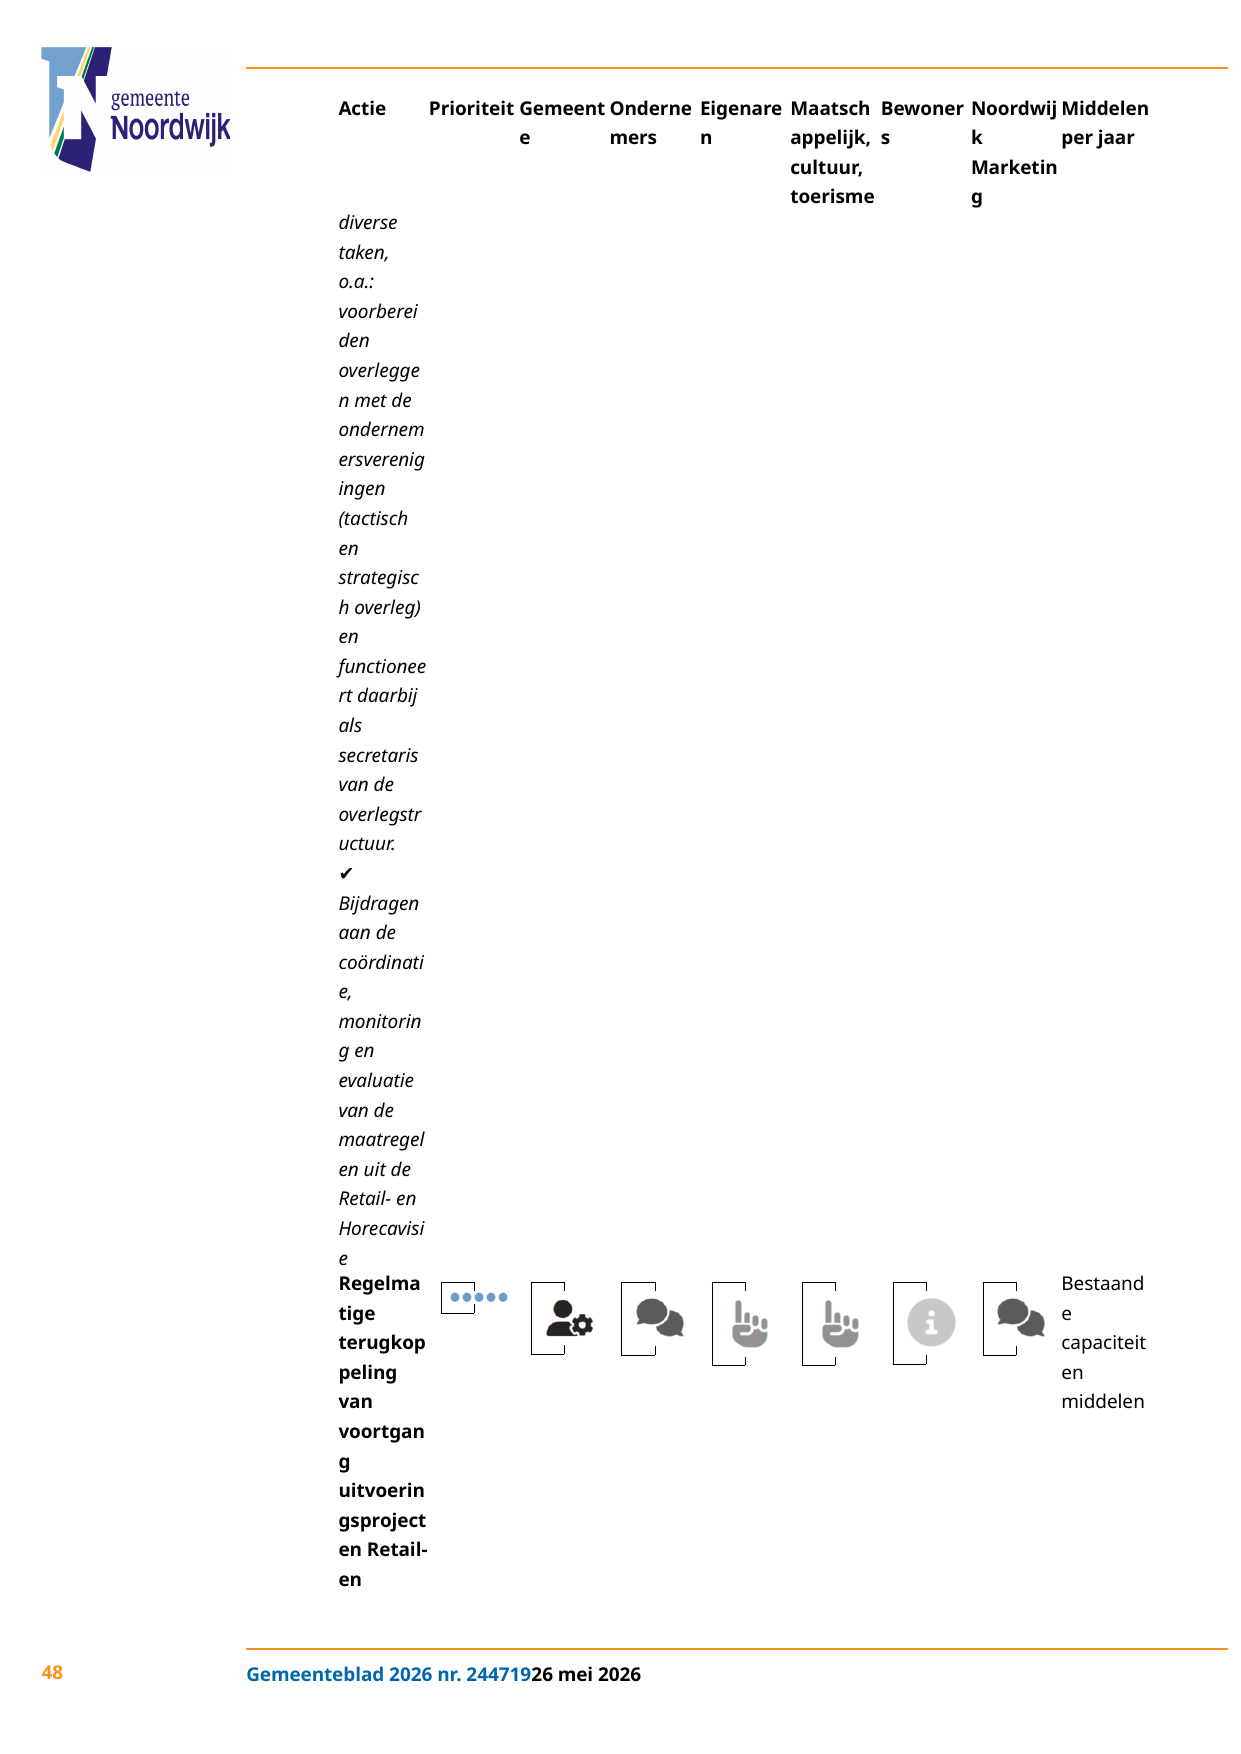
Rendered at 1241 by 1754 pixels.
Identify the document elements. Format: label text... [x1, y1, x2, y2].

table_cell diverse taken, o.a.: voorbereiden overleggen met de ondernemersverenigingen (tactisch en strategisch overleg) en functioneert daarbij als secretaris van de overlegstructuur. ✔ Bijdragen aan de coördinatie, monitoring en evaluatie van de maatregelen uit de Retail- en Horecavisie [338, 209, 429, 1270]
table_cell [248, 209, 338, 1592]
picture [720, 1291, 780, 1357]
table_header Noordwijk Marketing [971, 95, 1061, 209]
table_header Ondernemers [609, 95, 700, 209]
table_header Middelen per jaar [1061, 95, 1152, 209]
table_cell [609, 1270, 700, 1592]
picture [630, 1291, 690, 1346]
table_header Maatschappelijk, cultuur, toerisme [790, 95, 881, 209]
picture [991, 1291, 1051, 1346]
table_cell [519, 1270, 609, 1592]
table_cell Bestaande capaciteit en middelen [1061, 1270, 1152, 1592]
table_cell [429, 209, 519, 1270]
table_cell [519, 209, 609, 1270]
table_header Bewoners [881, 95, 971, 209]
table_cell [429, 1270, 519, 1592]
table_cell [790, 1270, 881, 1592]
picture [449, 1291, 509, 1304]
table_cell [609, 209, 700, 1270]
table_cell [700, 209, 790, 1270]
table_header Actie [338, 95, 429, 209]
picture [41, 47, 231, 172]
table_cell Regelmatige terugkoppeling van voortgang uitvoeringsprojecten Retail- en [338, 1270, 429, 1592]
picture [901, 1291, 961, 1355]
table_cell [790, 209, 881, 1270]
picture [811, 1291, 871, 1357]
table_header Eigenaren [700, 95, 790, 209]
table_cell [1061, 209, 1152, 1270]
table_cell [700, 1270, 790, 1592]
table_header [248, 95, 338, 209]
table_cell [971, 209, 1061, 1270]
table_cell [881, 1270, 971, 1592]
picture [539, 1291, 599, 1345]
table_cell [881, 209, 971, 1270]
table_header Prioriteit [429, 95, 519, 209]
table_header Gemeente [519, 95, 609, 209]
table_cell [971, 1270, 1061, 1592]
